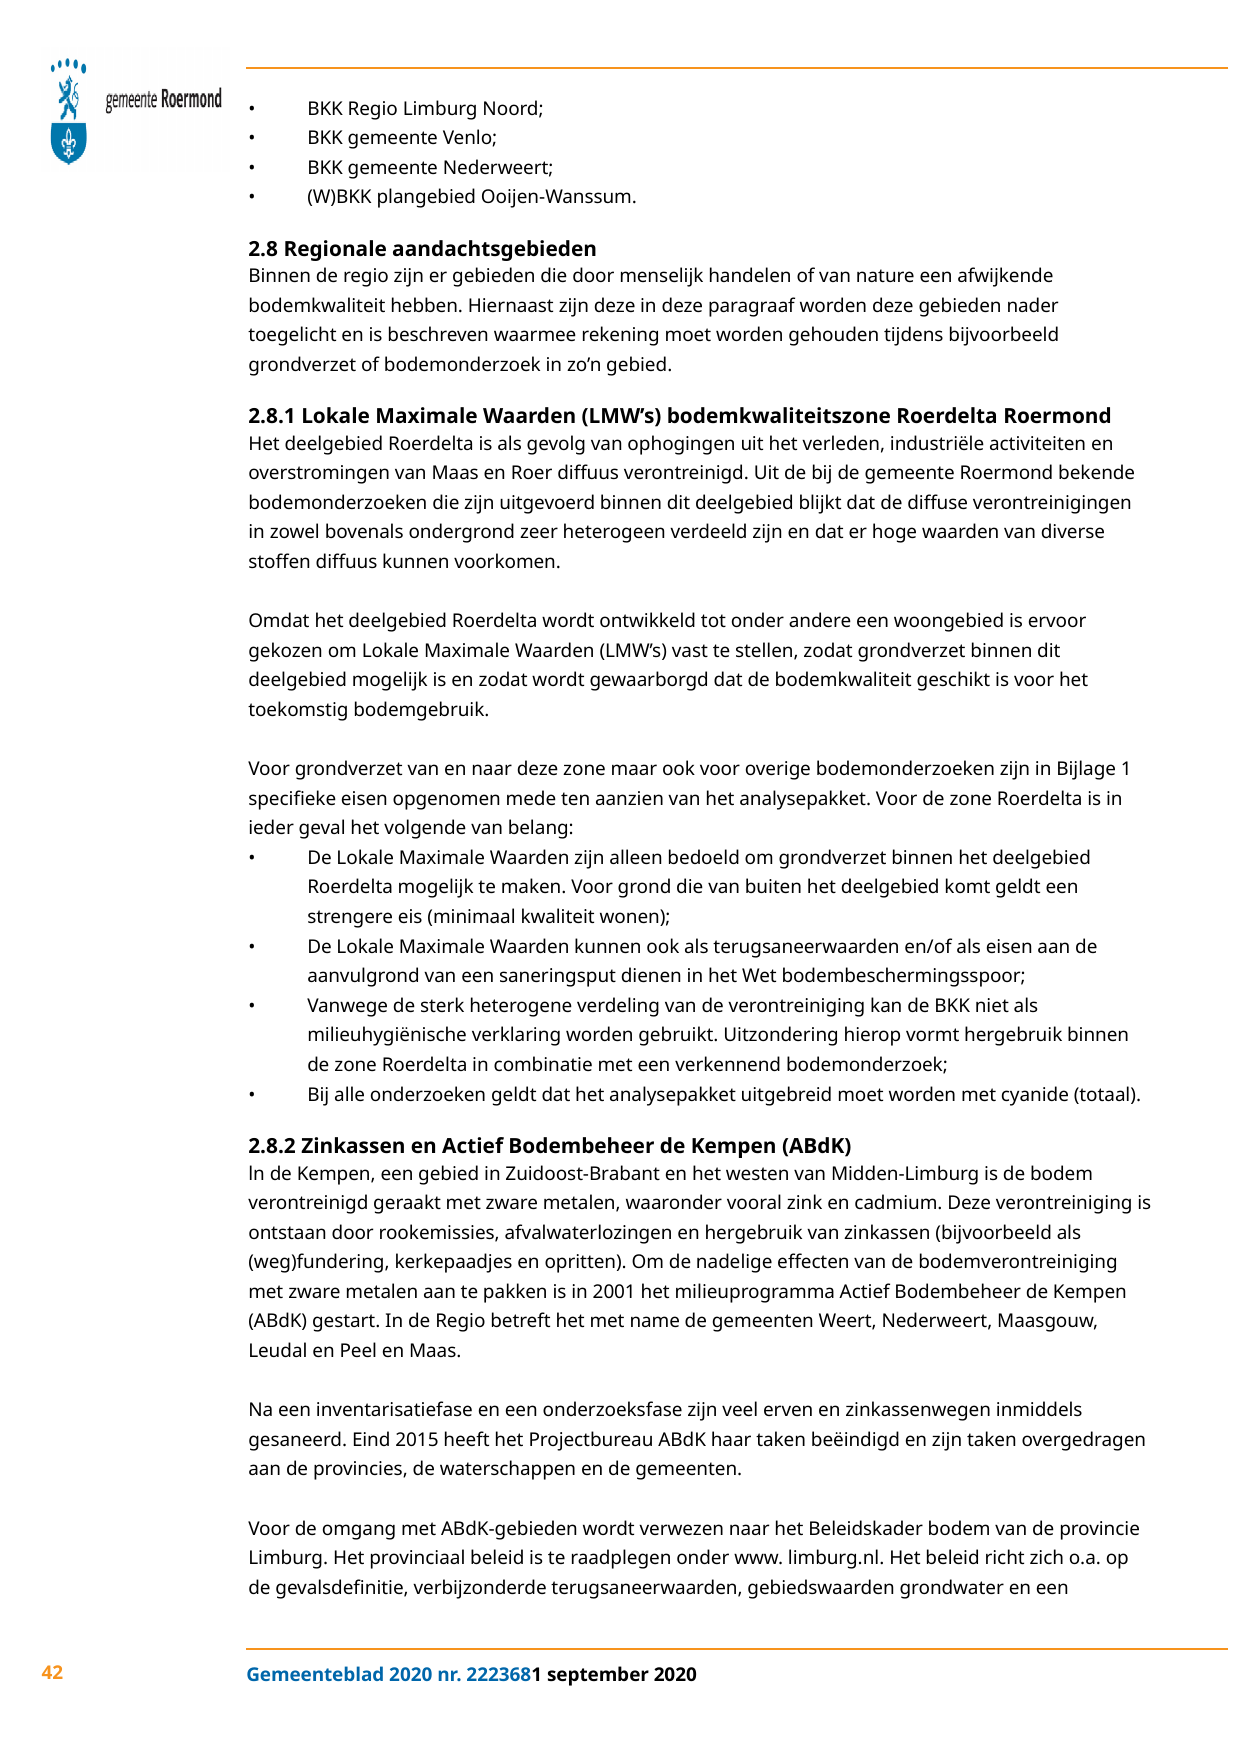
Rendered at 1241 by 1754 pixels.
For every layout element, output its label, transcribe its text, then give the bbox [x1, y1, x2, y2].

text Het deelgebied Roerdelta is als gevolg van ophogingen uit het verleden, industriële activiteiten en overstromingen van Maas en Roer diffuus verontreinigd. Uit de bij de gemeente Roermond bekende bodemonderzoeken die zijn uitgevoerd binnen dit deelgebied blijkt dat de diffuse verontreinigingen in zowel bovenals ondergrond zeer heterogeen verdeeld zijn en dat er hoge waarden van diverse stoffen diffuus kunnen voorkomen. [248, 430, 1152, 574]
text ln de Kempen, een gebied in Zuidoost-Brabant en het westen van Midden-Limburg is de bodem verontreinigd geraakt met zware metalen, waaronder vooral zink en cadmium. Deze verontreiniging is ontstaan door rookemissies, afvalwaterlozingen en hergebruik van zinkassen (bijvoorbeeld als (weg)fundering, kerkepaadjes en opritten). Om de nadelige effecten van de bodemverontreiniging met zware metalen aan te pakken is in 2001 het milieuprogramma Actief Bodembeheer de Kempen (ABdK) gestart. In de Regio betreft het met name de gemeenten Weert, Nederweert, Maasgouw, Leudal en Peel en Maas. [248, 1160, 1152, 1363]
text Na een inventarisatiefase en een onderzoeksfase zijn veel erven en zinkassenwegen inmiddels gesaneerd. Eind 2015 heeft het Projectbureau ABdK haar taken beëindigd en zijn taken overgedragen aan de provincies, de waterschappen en de gemeenten. [248, 1396, 1152, 1481]
list Vanwege de sterk heterogene verdeling van de verontreiniging kan de BKK niet als milieuhygiënische verklaring worden gebruikt. Uitzondering hierop vormt hergebruik binnen de zone Roerdelta in combinatie met een verkennend bodemonderzoek; [248, 992, 1152, 1077]
text Voor grondverzet van en naar deze zone maar ook voor overige bodemonderzoeken zijn in Bijlage 1 specifieke eisen opgenomen mede ten aanzien van het analysepakket. Voor de zone Roerdelta is in ieder geval het volgende van belang: [248, 755, 1152, 840]
list (W)BKK plangebied Ooijen-Wanssum. [248, 183, 1152, 209]
list BKK gemeente Nederweert; [248, 154, 1152, 180]
list BKK Regio Limburg Noord; [248, 95, 1152, 121]
list Bij alle onderzoeken geldt dat het analysepakket uitgebreid moet worden met cyanide (totaal). [248, 1081, 1152, 1107]
text Omdat het deelgebied Roerdelta wordt ontwikkeld tot onder andere een woongebied is ervoor gekozen om Lokale Maximale Waarden (LMW’s) vast te stellen, zodat grondverzet binnen dit deelgebied mogelijk is en zodat wordt gewaarborgd dat de bodemkwaliteit geschikt is voor het toekomstig bodemgebruik. [248, 607, 1152, 722]
picture [41, 47, 231, 172]
text 2.8.2 Zinkassen en Actief Bodembeheer de Kempen (ABdK) [248, 1131, 1152, 1160]
list BKK gemeente Venlo; [248, 124, 1152, 150]
text 2.8 Regionale aandachtsgebieden [248, 234, 1152, 262]
text Voor de omgang met ABdK-gebieden wordt verwezen naar het Beleidskader bodem van de provincie Limburg. Het provinciaal beleid is te raadplegen onder www. limburg.nl. Het beleid richt zich o.a. op de gevalsdefinitie, verbijzonderde terugsaneerwaarden, gebiedswaarden grondwater en een [248, 1515, 1152, 1599]
text Binnen de regio zijn er gebieden die door menselijk handelen of van nature een afwijkende bodemkwaliteit hebben. Hiernaast zijn deze in deze paragraaf worden deze gebieden nader toegelicht en is beschreven waarmee rekening moet worden gehouden tijdens bijvoorbeeld grondverzet of bodemonderzoek in zo’n gebied. [248, 262, 1152, 377]
list De Lokale Maximale Waarden kunnen ook als terugsaneerwaarden en/of als eisen aan de aanvulgrond van een saneringsput dienen in het Wet bodembeschermingsspoor; [248, 933, 1152, 988]
list De Lokale Maximale Waarden zijn alleen bedoeld om grondverzet binnen het deelgebied Roerdelta mogelijk te maken. Voor grond die van buiten het deelgebied komt geldt een strengere eis (minimaal kwaliteit wonen); [248, 844, 1152, 929]
text 2.8.1 Lokale Maximale Waarden (LMW’s) bodemkwaliteitszone Roerdelta Roermond [248, 402, 1152, 430]
